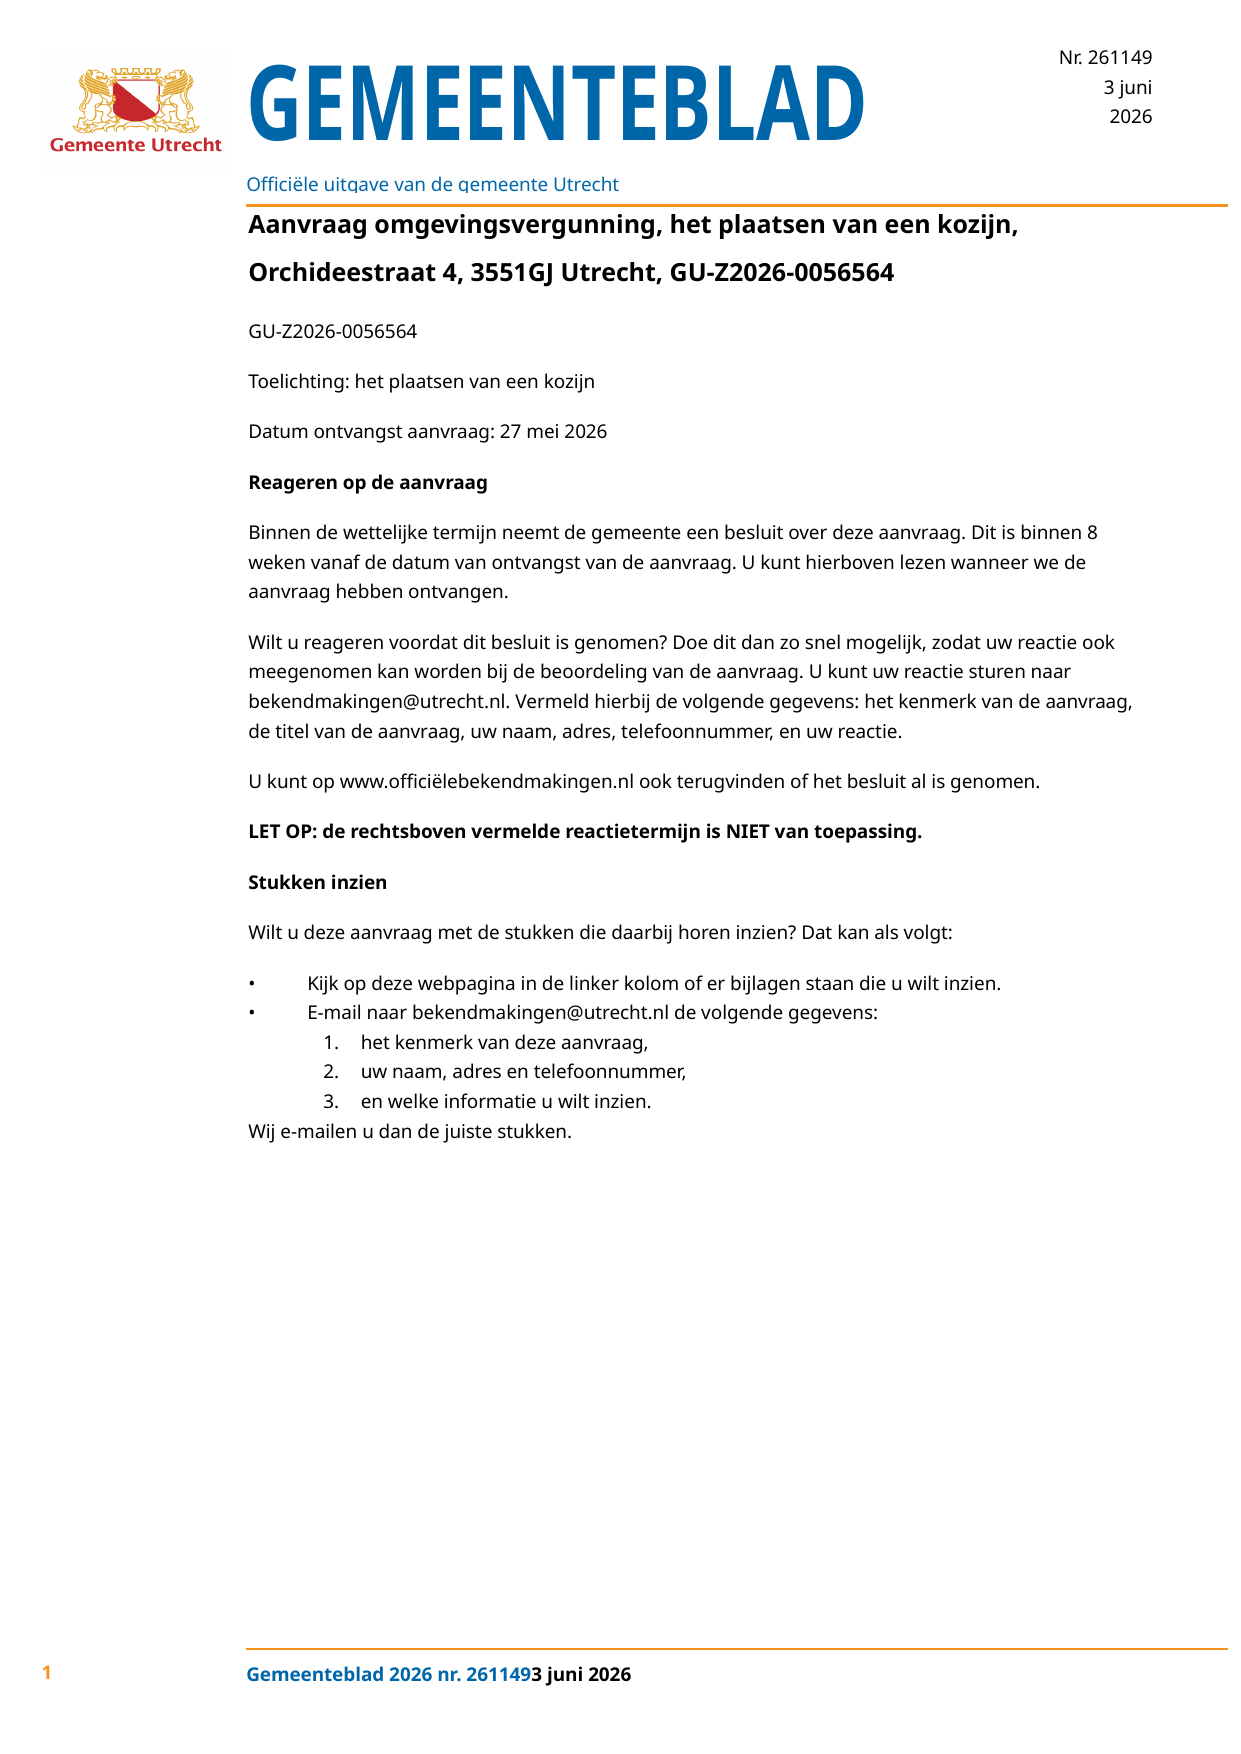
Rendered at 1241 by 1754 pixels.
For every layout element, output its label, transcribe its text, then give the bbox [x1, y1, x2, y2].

list E-mail naar bekendmakingen@utrecht.nl de volgende gegevens: [248, 999, 1152, 1025]
text LET OP: de rechtsboven vermelde reactietermijn is NIET van toepassing. [248, 819, 1152, 844]
text Datum ontvangst aanvraag: 27 mei 2026 [248, 419, 1152, 444]
text Wilt u deze aanvraag met de stukken die daarbij horen inzien? Dat kan als volgt: [248, 919, 1152, 945]
list Kijk op deze webpagina in de linker kolom of er bijlagen staan die u wilt inzien. [248, 970, 1152, 996]
list en welke informatie u wilt inzien. [323, 1088, 1152, 1114]
text U kunt op www.officiëlebekendmakingen.nl ook terugvinden of het besluit al is genomen. [248, 768, 1152, 794]
text Binnen de wettelijke termijn neemt de gemeente een besluit over deze aanvraag. Dit is binnen 8 weken vanaf de datum van ontvangst van de aanvraag. U kunt hierboven lezen wanneer we de aanvraag hebben ontvangen. [248, 519, 1152, 604]
text Reageren op de aanvraag [248, 469, 1152, 495]
picture [41, 47, 231, 172]
list het kenmerk van deze aanvraag, [323, 1029, 1152, 1055]
text Wij e-mailen u dan de juiste stukken. [248, 1118, 1152, 1144]
text GU-Z2026-0056564 [248, 318, 1152, 344]
text Stukken inzien [248, 869, 1152, 895]
list uw naam, adres en telefoonnummer, [323, 1059, 1152, 1084]
text Toelichting: het plaatsen van een kozijn [248, 368, 1152, 394]
text Aanvraag omgevingsvergunning, het plaatsen van een kozijn, Orchideestraat 4, 3551GJ Utrecht, GU-Z2026-0056564 [248, 207, 1152, 288]
text Wilt u reageren voordat dit besluit is genomen? Doe dit dan zo snel mogelijk, zodat uw reactie ook meegenomen kan worden bij de beoordeling van de aanvraag. U kunt uw reactie sturen naar bekendmakingen@utrecht.nl. Vermeld hierbij de volgende gegevens: het kenmerk van de aanvraag, de titel van de aanvraag, uw naam, adres, telefoonnummer, en uw reactie. [248, 629, 1152, 744]
